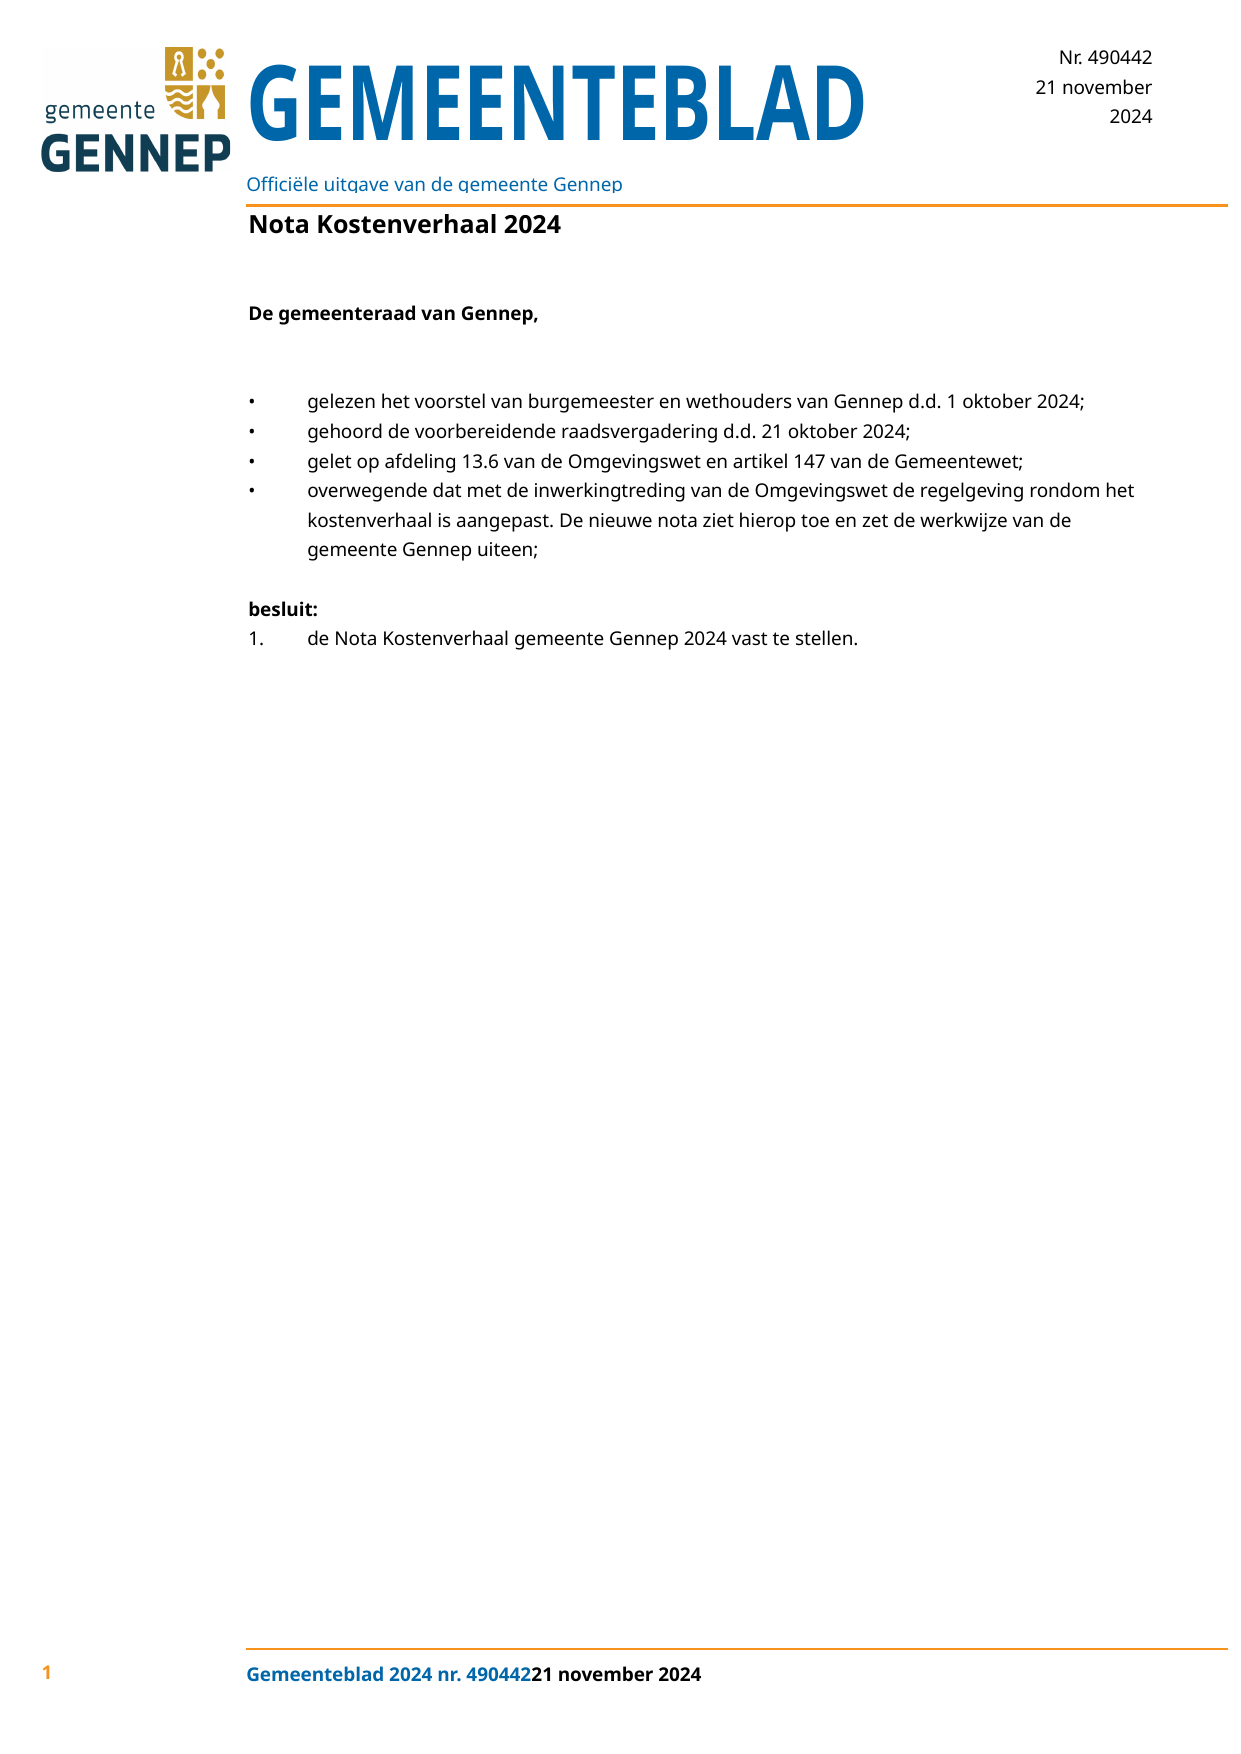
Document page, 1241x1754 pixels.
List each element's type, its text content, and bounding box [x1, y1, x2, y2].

list gelezen het voorstel van burgemeester en wethouders van Gennep d.d. 1 oktober 2024; [248, 389, 1152, 414]
text De gemeenteraad van Gennep, [248, 300, 1152, 326]
picture [41, 47, 231, 172]
list gelet op afdeling 13.6 van de Omgevingswet en artikel 147 van de Gemeentewet; [248, 448, 1152, 473]
text Nota Kostenverhaal 2024 [248, 207, 1152, 241]
list gehoord de voorbereidende raadsvergadering d.d. 21 oktober 2024; [248, 418, 1152, 444]
list de Nota Kostenverhaal gemeente Gennep 2024 vast te stellen. [248, 625, 1152, 651]
text besluit: [248, 596, 1152, 621]
list overwegende dat met de inwerkingtreding van de Omgevingswet de regelgeving rondom het kostenverhaal is aangepast. De nieuwe nota ziet hierop toe en zet de werkwijze van de gemeente Gennep uiteen; [248, 477, 1152, 562]
